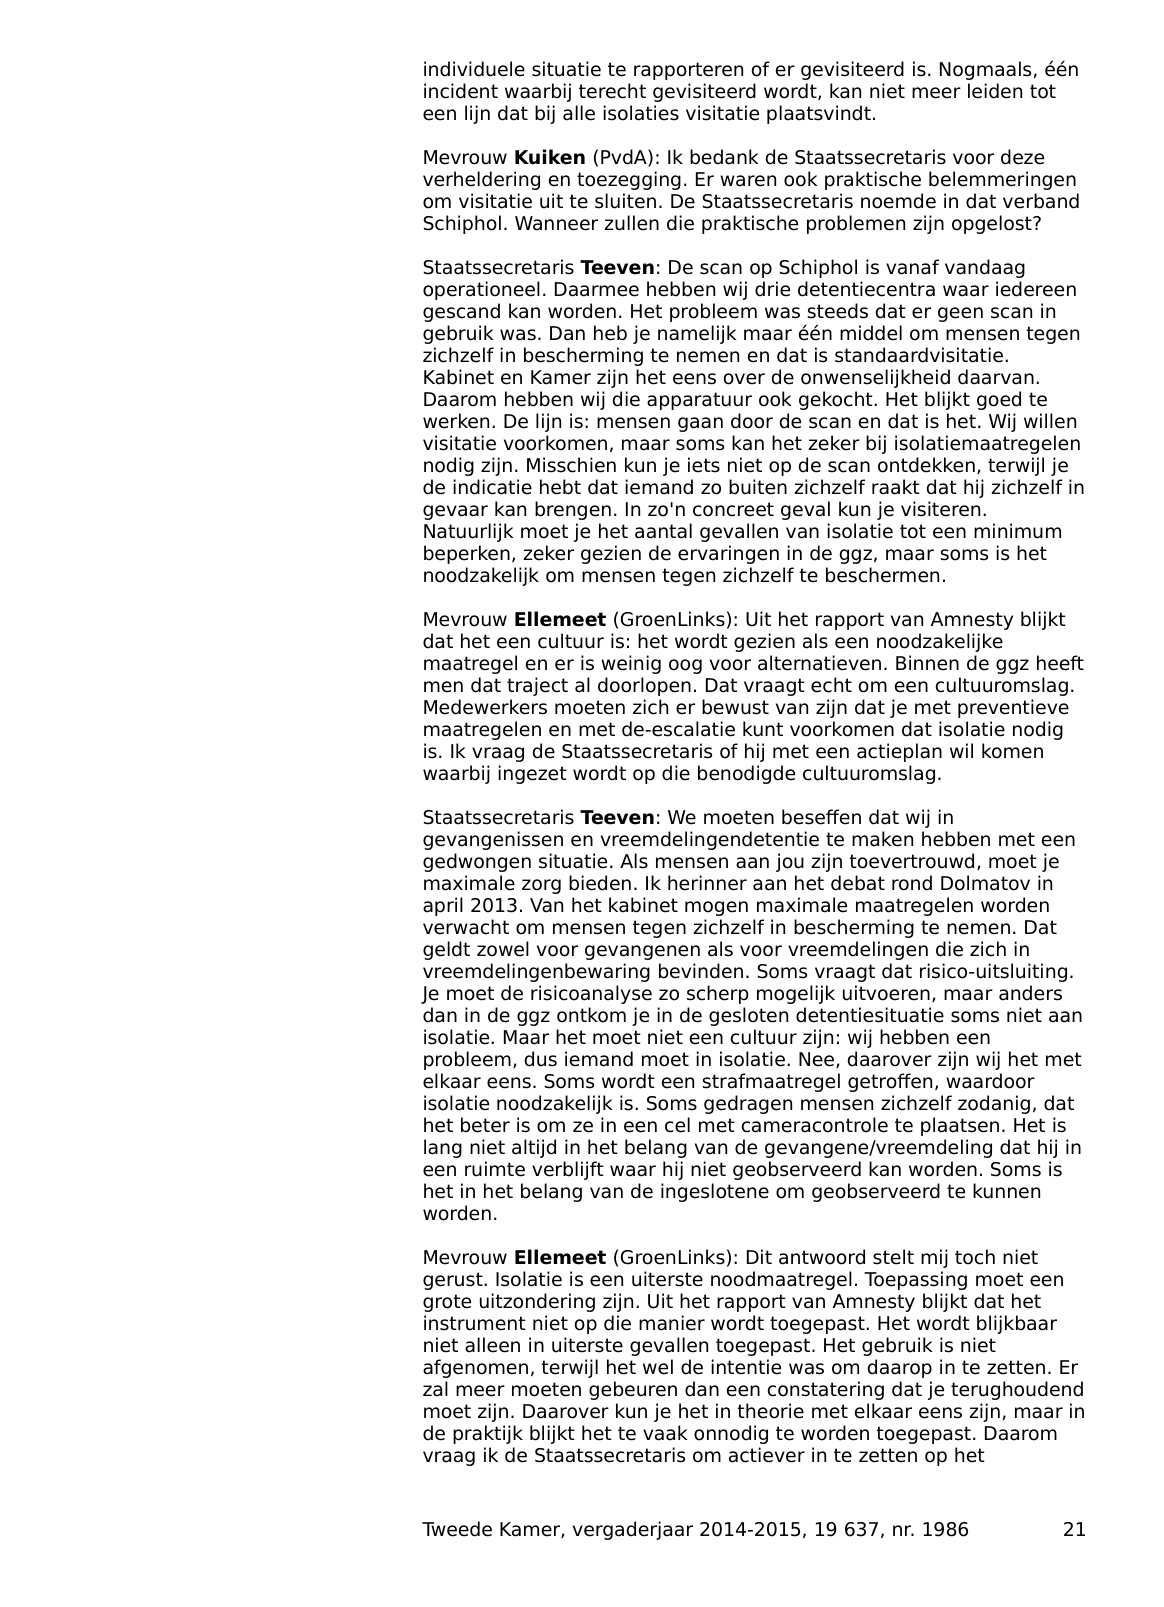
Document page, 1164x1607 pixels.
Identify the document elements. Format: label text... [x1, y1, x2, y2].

text Natuurlijk moet je het aantal gevallen van isolatie tot een minimum beperken, zeker gezien de ervaringen in de ggz, maar soms is het noodzakelijk om mensen tegen zichzelf te beschermen. [422, 521, 1087, 587]
text Staatssecretaris Teeven: De scan op Schiphol is vanaf vandaag operationeel. Daarmee hebben wij drie detentiecentra waar iedereen gescand kan worden. Het probleem was steeds dat er geen scan in gebruik was. Dan heb je namelijk maar één middel om mensen tegen zichzelf in bescherming te nemen en dat is standaardvisitatie. Kabinet en Kamer zijn het eens over de onwenselijkheid daarvan. Daarom hebben wij die apparatuur ook gekocht. Het blijkt goed te werken. De lijn is: mensen gaan door de scan en dat is het. Wij willen visitatie voorkomen, maar soms kan het zeker bij isolatiemaatregelen nodig zijn. Misschien kun je iets niet op de scan ontdekken, terwijl je de indicatie hebt dat iemand zo buiten zichzelf raakt dat hij zichzelf in gevaar kan brengen. In zo'n concreet geval kun je visiteren. [422, 257, 1087, 521]
text Mevrouw Ellemeet (GroenLinks): Uit het rapport van Amnesty blijkt dat het een cultuur is: het wordt gezien als een noodzakelijke maatregel en er is weinig oog voor alternatieven. Binnen de ggz heeft men dat traject al doorlopen. Dat vraagt echt om een cultuuromslag. Medewerkers moeten zich er bewust van zijn dat je met preventieve maatregelen en met de-escalatie kunt voorkomen dat isolatie nodig is. Ik vraag de Staatssecretaris of hij met een actieplan wil komen waarbij ingezet wordt op die benodigde cultuuromslag. [422, 609, 1087, 785]
text Staatssecretaris Teeven: We moeten beseffen dat wij in gevangenissen en vreemdelingendetentie te maken hebben met een gedwongen situatie. Als mensen aan jou zijn toevertrouwd, moet je maximale zorg bieden. Ik herinner aan het debat rond Dolmatov in april 2013. Van het kabinet mogen maximale maatregelen worden verwacht om mensen tegen zichzelf in bescherming te nemen. Dat geldt zowel voor gevangenen als voor vreemdelingen die zich in vreemdelingenbewaring bevinden. Soms vraagt dat risico-uitsluiting. Je moet de risicoanalyse zo scherp mogelijk uitvoeren, maar anders dan in de ggz ontkom je in de gesloten detentiesituatie soms niet aan isolatie. Maar het moet niet een cultuur zijn: wij hebben een probleem, dus iemand moet in isolatie. Nee, daarover zijn wij het met elkaar eens. Soms wordt een strafmaatregel getroffen, waardoor isolatie noodzakelijk is. Soms gedragen mensen zichzelf zodanig, dat het beter is om ze in een cel met cameracontrole te plaatsen. Het is lang niet altijd in het belang van de gevangene/vreemdeling dat hij in een ruimte verblijft waar hij niet geobserveerd kan worden. Soms is het in het belang van de ingeslotene om geobserveerd te kunnen worden. [422, 807, 1087, 1225]
text Mevrouw Kuiken (PvdA): Ik bedank de Staatssecretaris voor deze verheldering en toezegging. Er waren ook praktische belemmeringen om visitatie uit te sluiten. De Staatssecretaris noemde in dat verband Schiphol. Wanneer zullen die praktische problemen zijn opgelost? [422, 147, 1087, 235]
text Mevrouw Ellemeet (GroenLinks): Dit antwoord stelt mij toch niet gerust. Isolatie is een uiterste noodmaatregel. Toepassing moet een grote uitzondering zijn. Uit het rapport van Amnesty blijkt dat het instrument niet op die manier wordt toegepast. Het wordt blijkbaar niet alleen in uiterste gevallen toegepast. Het gebruik is niet afgenomen, terwijl het wel de intentie was om daarop in te zetten. Er zal meer moeten gebeuren dan een constatering dat je terughoudend moet zijn. Daarover kun je het in theorie met elkaar eens zijn, maar in de praktijk blijkt het te vaak onnodig te worden toegepast. Daarom vraag ik de Staatssecretaris om actiever in te zetten op het [422, 1247, 1087, 1467]
text individuele situatie te rapporteren of er gevisiteerd is. Nogmaals, één incident waarbij terecht gevisiteerd wordt, kan niet meer leiden tot een lijn dat bij alle isolaties visitatie plaatsvindt. [422, 59, 1087, 125]
